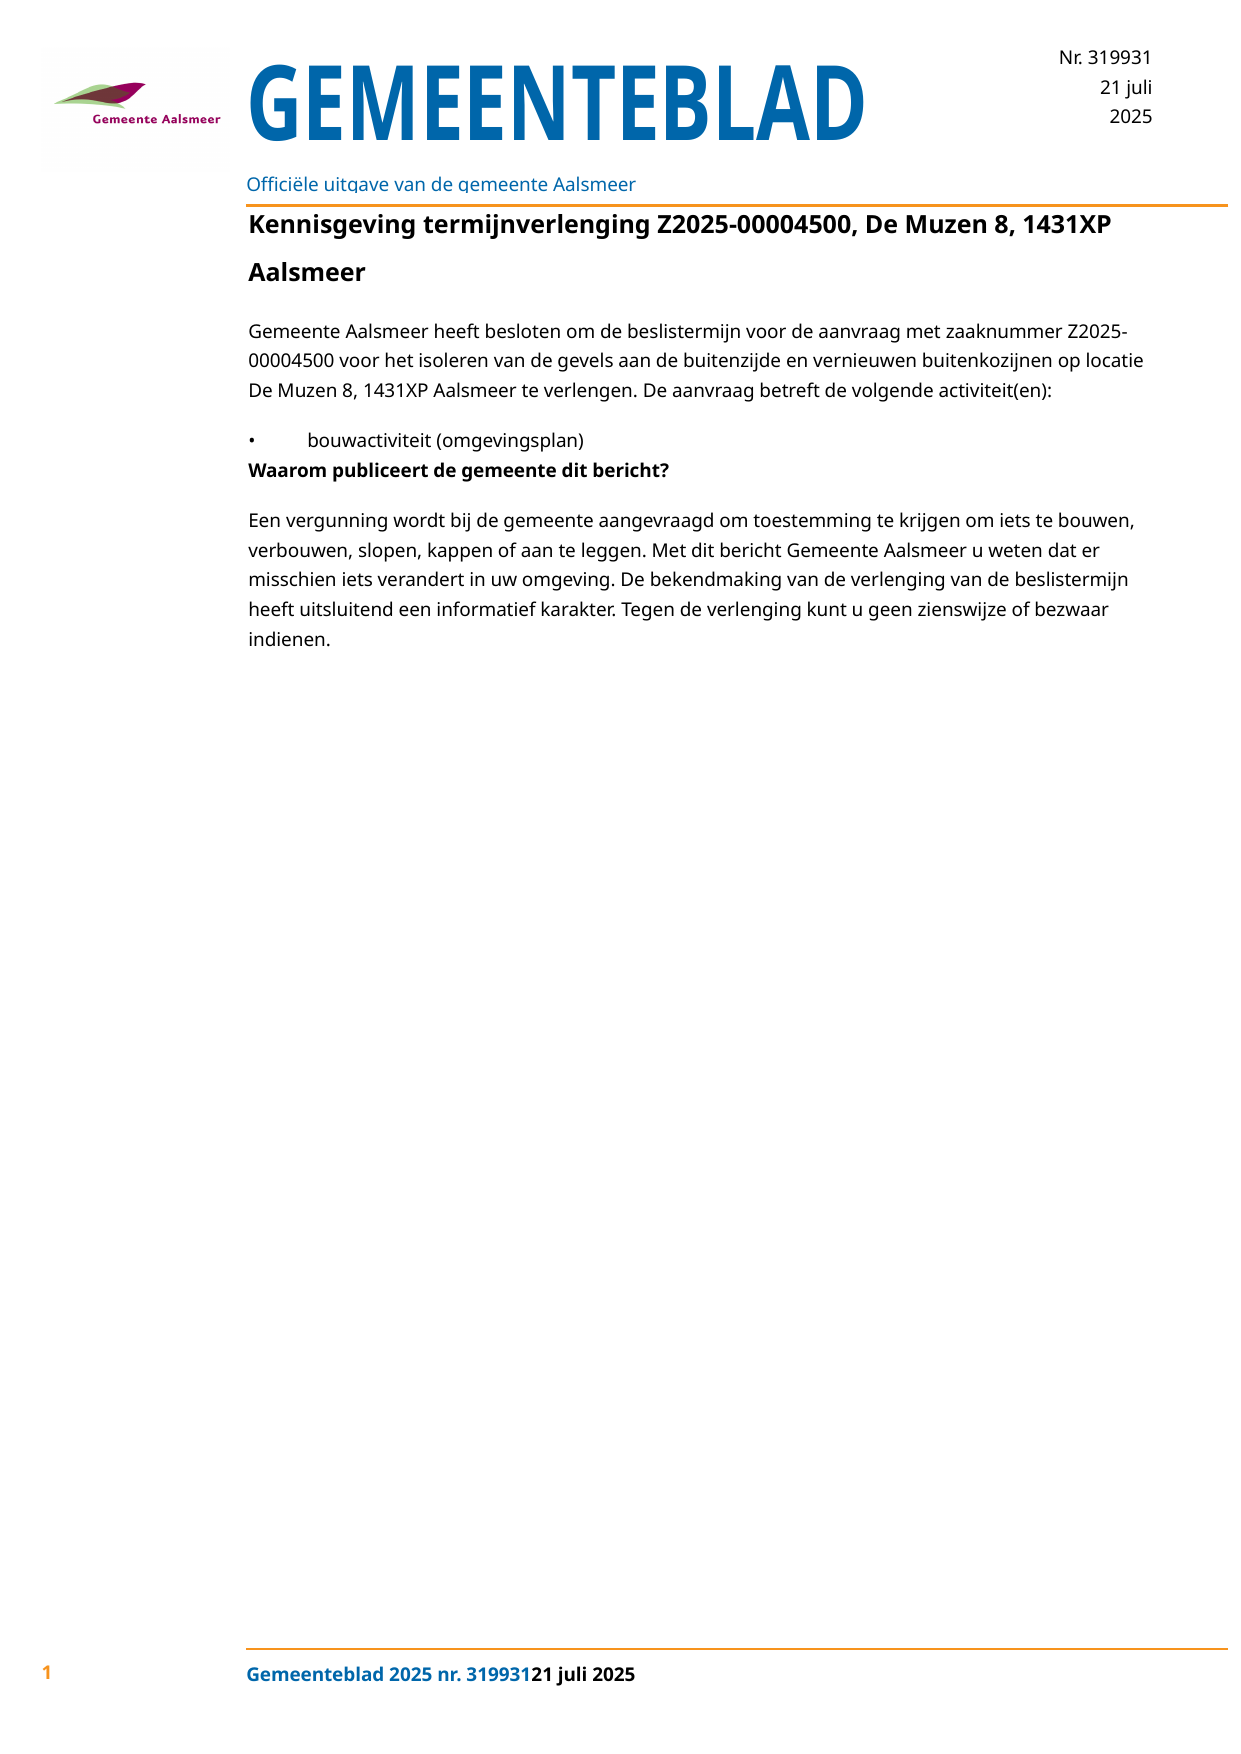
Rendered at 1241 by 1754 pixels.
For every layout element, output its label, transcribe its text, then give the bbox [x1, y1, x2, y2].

text Een vergunning wordt bij de gemeente aangevraagd om toestemming te krijgen om iets te bouwen, verbouwen, slopen, kappen of aan te leggen. Met dit bericht Gemeente Aalsmeer u weten dat er misschien iets verandert in uw omgeving. De bekendmaking van de verlenging van de beslistermijn heeft uitsluitend een informatief karakter. Tegen de verlenging kunt u geen zienswijze of bezwaar indienen. [248, 507, 1152, 652]
text Gemeente Aalsmeer heeft besloten om de beslistermijn voor de aanvraag met zaaknummer Z2025-00004500 voor het isoleren van de gevels aan de buitenzijde en vernieuwen buitenkozijnen op locatie De Muzen 8, 1431XP Aalsmeer te verlengen. De aanvraag betreft de volgende activiteit(en): [248, 318, 1152, 403]
list bouwactiviteit (omgevingsplan) [248, 427, 1152, 453]
picture [41, 47, 231, 172]
text Waarom publiceert de gemeente dit bericht? [248, 457, 1152, 483]
text Kennisgeving termijnverlenging Z2025-00004500, De Muzen 8, 1431XP Aalsmeer [248, 207, 1152, 288]
